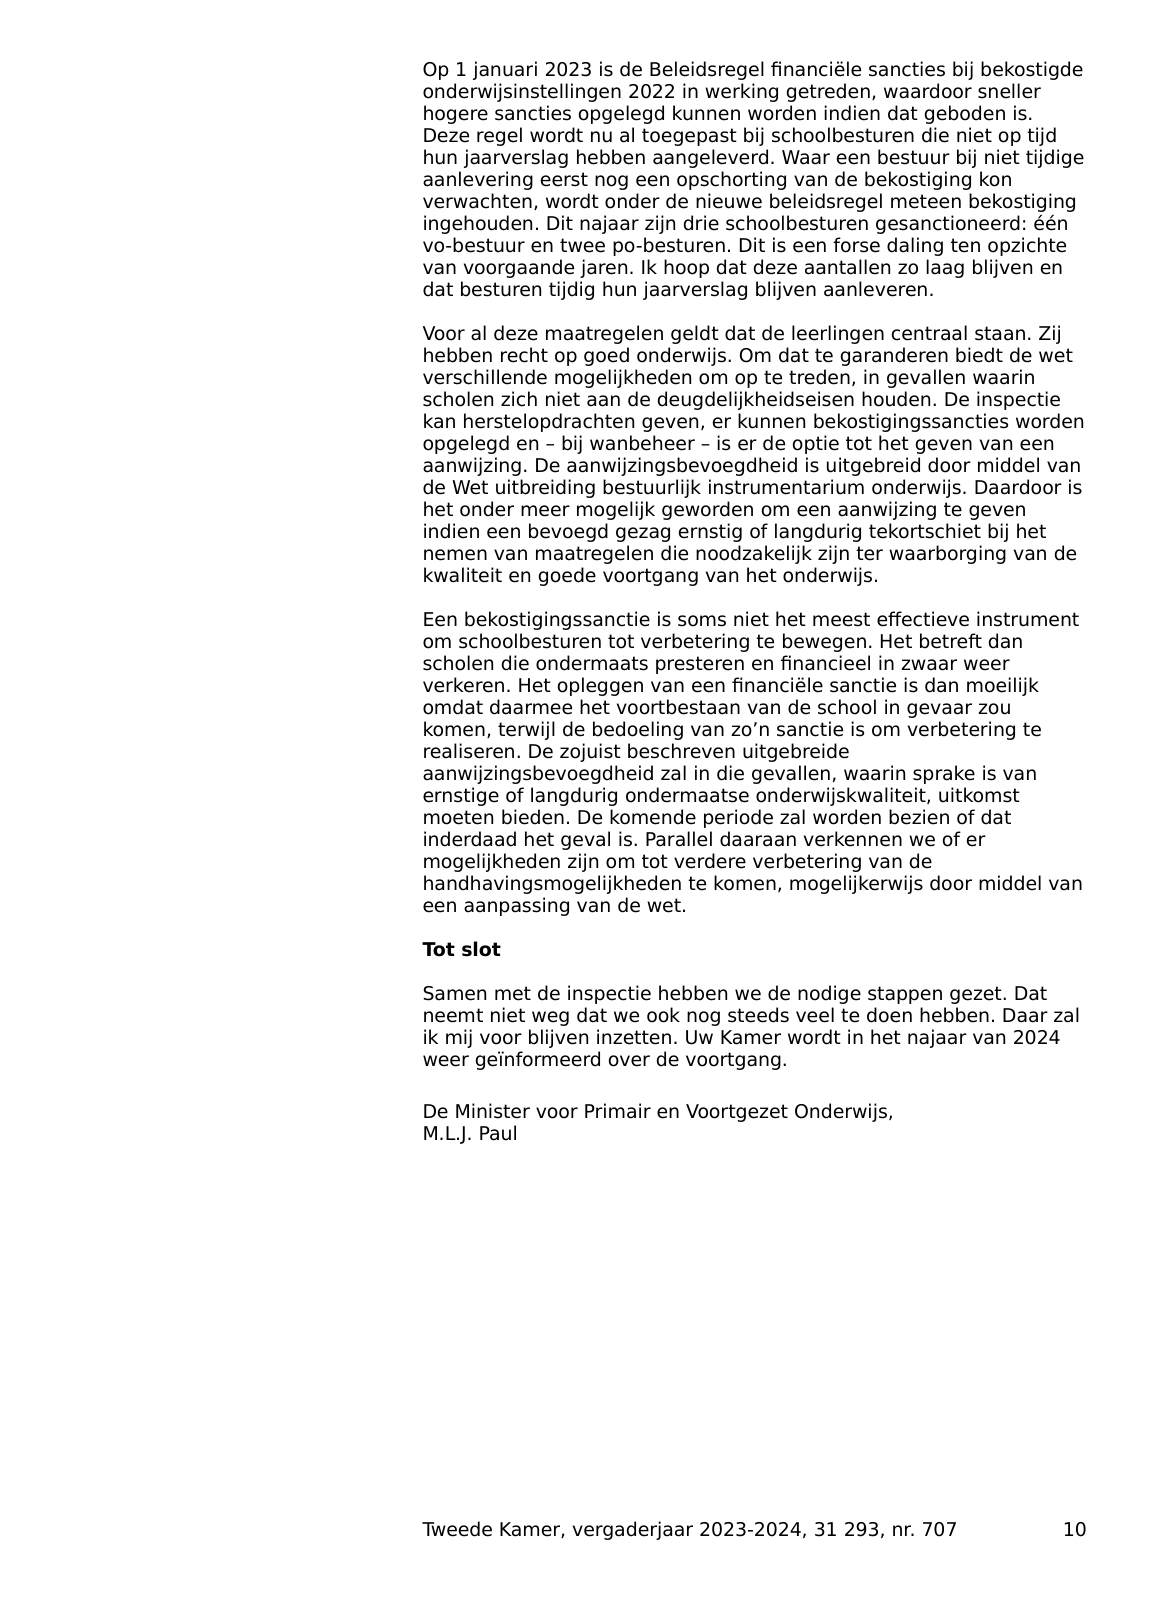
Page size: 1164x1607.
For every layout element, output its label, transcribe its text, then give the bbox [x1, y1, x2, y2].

text Voor al deze maatregelen geldt dat de leerlingen centraal staan. Zij hebben recht op goed onderwijs. Om dat te garanderen biedt de wet verschillende mogelijkheden om op te treden, in gevallen waarin scholen zich niet aan de deugdelijkheidseisen houden. De inspectie kan herstelopdrachten geven, er kunnen bekostigingssancties worden opgelegd en – bij wanbeheer – is er de optie tot het geven van een aanwijzing. De aanwijzingsbevoegdheid is uitgebreid door middel van de Wet uitbreiding bestuurlijk instrumentarium onderwijs. Daardoor is het onder meer mogelijk geworden om een aanwijzing te geven indien een bevoegd gezag ernstig of langdurig tekortschiet bij het nemen van maatregelen die noodzakelijk zijn ter waarborging van de kwaliteit en goede voortgang van het onderwijs. [422, 323, 1087, 587]
text Samen met de inspectie hebben we de nodige stappen gezet. Dat neemt niet weg dat we ook nog steeds veel te doen hebben. Daar zal ik mij voor blijven inzetten. Uw Kamer wordt in het najaar van 2024 weer geïnformeerd over de voortgang. [422, 983, 1087, 1071]
text Op 1 januari 2023 is de Beleidsregel financiële sancties bij bekostigde onderwijsinstellingen 2022 in werking getreden, waardoor sneller hogere sancties opgelegd kunnen worden indien dat geboden is. Deze regel wordt nu al toegepast bij schoolbesturen die niet op tijd hun jaarverslag hebben aangeleverd. Waar een bestuur bij niet tijdige aanlevering eerst nog een opschorting van de bekostiging kon verwachten, wordt onder de nieuwe beleidsregel meteen bekostiging ingehouden. Dit najaar zijn drie schoolbesturen gesanctioneerd: één vo-bestuur en twee po-besturen. Dit is een forse daling ten opzichte van voorgaande jaren. Ik hoop dat deze aantallen zo laag blijven en dat besturen tijdig hun jaarverslag blijven aanleveren. [422, 59, 1087, 301]
text De Minister voor Primair en Voortgezet Onderwijs, M.L.J. Paul [422, 1101, 1087, 1145]
subtitle Tot slot [422, 939, 1087, 961]
text Een bekostigingssanctie is soms niet het meest effectieve instrument om schoolbesturen tot verbetering te bewegen. Het betreft dan scholen die ondermaats presteren en financieel in zwaar weer verkeren. Het opleggen van een financiële sanctie is dan moeilijk omdat daarmee het voortbestaan van de school in gevaar zou komen, terwijl de bedoeling van zo’n sanctie is om verbetering te realiseren. De zojuist beschreven uitgebreide aanwijzingsbevoegdheid zal in die gevallen, waarin sprake is van ernstige of langdurig ondermaatse onderwijskwaliteit, uitkomst moeten bieden. De komende periode zal worden bezien of dat inderdaad het geval is. Parallel daaraan verkennen we of er mogelijkheden zijn om tot verdere verbetering van de handhavingsmogelijkheden te komen, mogelijkerwijs door middel van een aanpassing van de wet. [422, 609, 1087, 917]
